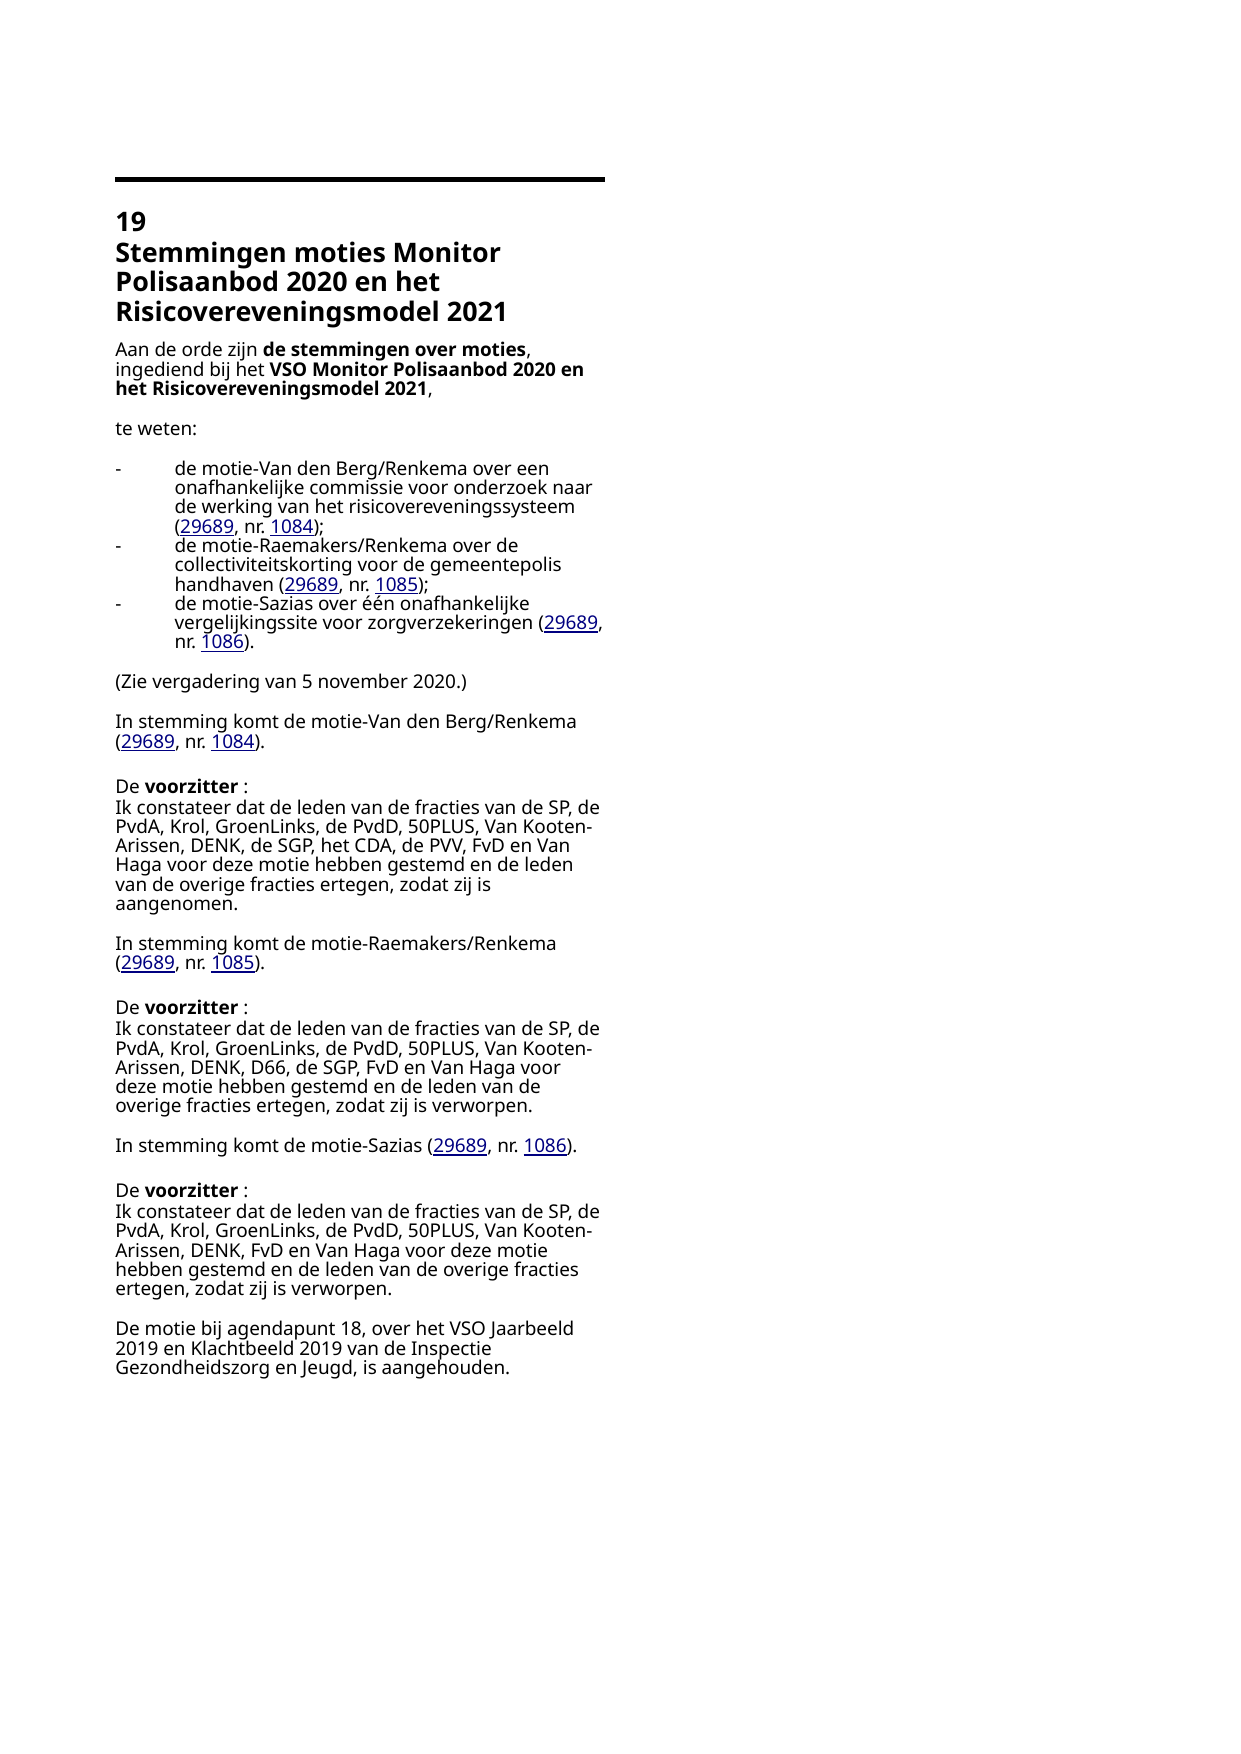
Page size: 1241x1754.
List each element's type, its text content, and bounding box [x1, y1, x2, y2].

text In stemming komt de motie-Van den Berg/Renkema (29689, nr. 1084). [115, 713, 605, 752]
text Ik constateer dat de leden van de fracties van de SP, de PvdA, Krol, GroenLinks, de PvdD, 50PLUS, Van Kooten-Arissen, DENK, de SGP, het CDA, de PVV, FvD en Van Haga voor deze motie hebben gestemd en de leden van de overige fracties ertegen, zodat zij is aangenomen. [115, 799, 605, 914]
text De motie bij agendapunt 18, over het VSO Jaarbeeld 2019 en Klachtbeeld 2019 van de Inspectie Gezondheidszorg en Jeugd, is aangehouden. [115, 1320, 605, 1378]
text Aan de orde zijn de stemmingen over moties, ingediend bij het VSO Monitor Polisaanbod 2020 en het Risicovereveningsmodel 2021, [115, 341, 605, 399]
list de motie-Raemakers/Renkema over de collectiviteitskorting voor de gemeentepolis handhaven (29689, nr. 1085); [115, 537, 605, 595]
text (Zie vergadering van 5 november 2020.) [115, 673, 605, 693]
text Ik constateer dat de leden van de fracties van de SP, de PvdA, Krol, GroenLinks, de PvdD, 50PLUS, Van Kooten-Arissen, DENK, FvD en Van Haga voor deze motie hebben gestemd en de leden van de overige fracties ertegen, zodat zij is verworpen. [115, 1203, 605, 1299]
text De voorzitter : [115, 1177, 605, 1203]
text Ik constateer dat de leden van de fracties van de SP, de PvdA, Krol, GroenLinks, de PvdD, 50PLUS, Van Kooten-Arissen, DENK, D66, de SGP, FvD en Van Haga voor deze motie hebben gestemd en de leden van de overige fracties ertegen, zodat zij is verworpen. [115, 1020, 605, 1117]
text In stemming komt de motie-Raemakers/Renkema (29689, nr. 1085). [115, 935, 605, 974]
text De voorzitter : [115, 994, 605, 1020]
text te weten: [115, 420, 605, 439]
list de motie-Sazias over één onafhankelijke vergelijkingssite voor zorgverzekeringen (29689, nr. 1086). [115, 595, 605, 653]
text Stemmingen moties Monitor Polisaanbod 2020 en het Risicovereveningsmodel 2021 [115, 239, 605, 341]
text 19 [115, 203, 605, 239]
text De voorzitter : [115, 773, 605, 799]
text In stemming komt de motie-Sazias (29689, nr. 1086). [115, 1137, 605, 1157]
list de motie-Van den Berg/Renkema over een onafhankelijke commissie voor onderzoek naar de werking van het risicovereveningssysteem (29689, nr. 1084); [115, 460, 605, 537]
